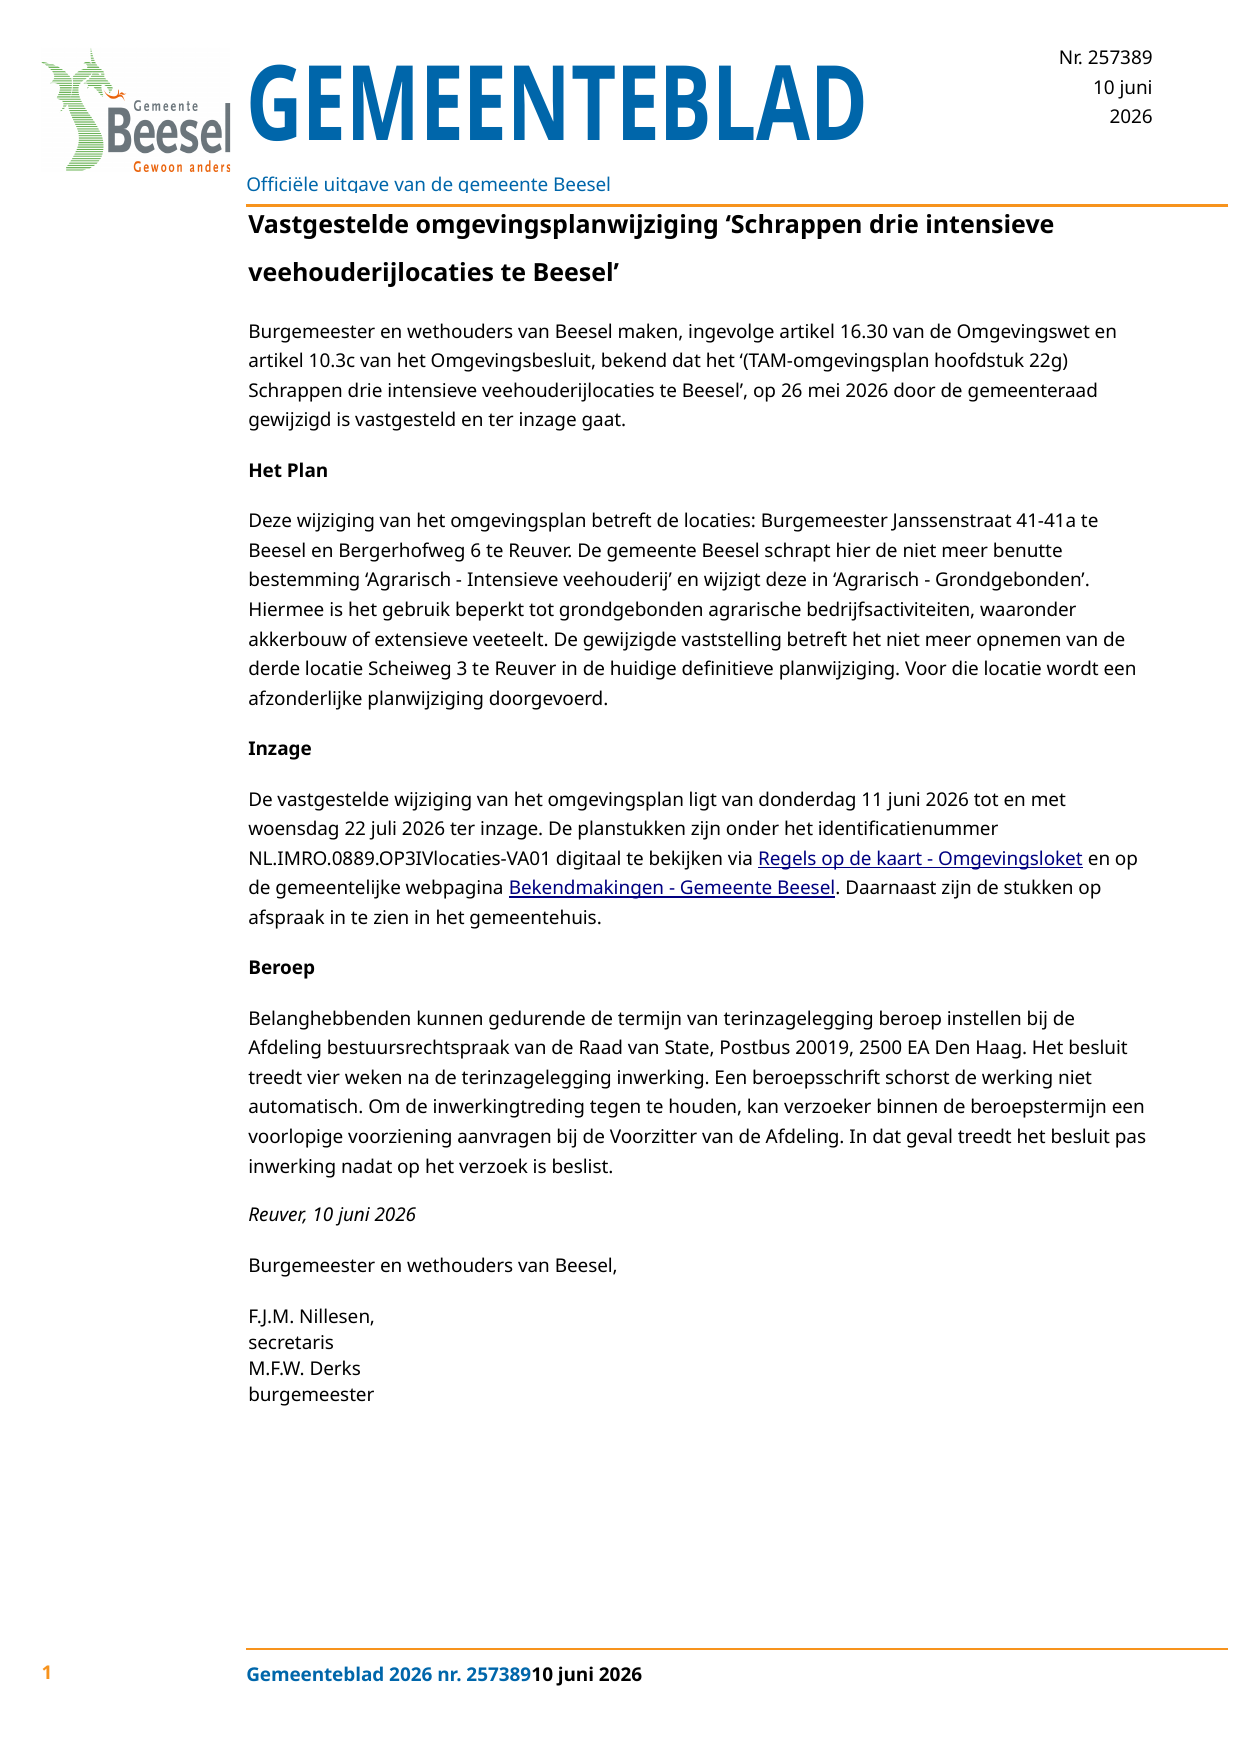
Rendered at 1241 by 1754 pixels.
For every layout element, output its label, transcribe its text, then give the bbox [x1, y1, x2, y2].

text burgemeester [248, 1381, 1152, 1407]
text Beroep [248, 954, 1152, 980]
text F.J.M. Nillesen, [248, 1304, 1152, 1329]
text De vastgestelde wijziging van het omgevingsplan ligt van donderdag 11 juni 2026 tot en met woensdag 22 juli 2026 ter inzage. De planstukken zijn onder het identificatienummer NL.IMRO.0889.OP3IVlocaties-VA01 digitaal te bekijken via Regels op de kaart - Omgevingsloket en op de gemeentelijke webpagina Bekendmakingen - Gemeente Beesel. Daarnaast zijn de stukken op afspraak in te zien in het gemeentehuis. [248, 786, 1152, 930]
picture [41, 47, 231, 172]
text Burgemeester en wethouders van Beesel, [248, 1252, 1152, 1278]
text Deze wijziging van het omgevingsplan betreft de locaties: Burgemeester Janssenstraat 41-41a te Beesel en Bergerhofweg 6 te Reuver. De gemeente Beesel schrapt hier de niet meer benutte bestemming ‘Agrarisch - Intensieve veehouderij’ en wijzigt deze in ‘Agrarisch - Grondgebonden’. Hiermee is het gebruik beperkt tot grondgebonden agrarische bedrijfsactiviteiten, waaronder akkerbouw of extensieve veeteelt. De gewijzigde vaststelling betreft het niet meer opnemen van de derde locatie Scheiweg 3 te Reuver in de huidige definitieve planwijziging. Voor die locatie wordt een afzonderlijke planwijziging doorgevoerd. [248, 507, 1152, 711]
text Reuver, 10 juni 2026 [248, 1201, 1152, 1226]
text M.F.W. Derks [248, 1355, 1152, 1381]
text Het Plan [248, 457, 1152, 483]
text Vastgestelde omgevingsplanwijziging ‘Schrappen drie intensieve veehouderijlocaties te Beesel’ [248, 207, 1152, 288]
text Inzage [248, 735, 1152, 761]
text Burgemeester en wethouders van Beesel maken, ingevolge artikel 16.30 van de Omgevingswet en artikel 10.3c van het Omgevingsbesluit, bekend dat het ‘(TAM-omgevingsplan hoofdstuk 22g) Schrappen drie intensieve veehouderijlocaties te Beesel’, op 26 mei 2026 door de gemeenteraad gewijzigd is vastgesteld en ter inzage gaat. [248, 318, 1152, 432]
text secretaris [248, 1329, 1152, 1355]
text Belanghebbenden kunnen gedurende de termijn van terinzagelegging beroep instellen bij de Afdeling bestuursrechtspraak van de Raad van State, Postbus 20019, 2500 EA Den Haag. Het besluit treedt vier weken na de terinzagelegging inwerking. Een beroepsschrift schorst de werking niet automatisch. Om de inwerkingtreding tegen te houden, kan verzoeker binnen de beroepstermijn een voorlopige voorziening aanvragen bij de Voorzitter van de Afdeling. In dat geval treedt het besluit pas inwerking nadat op het verzoek is beslist. [248, 1005, 1152, 1179]
